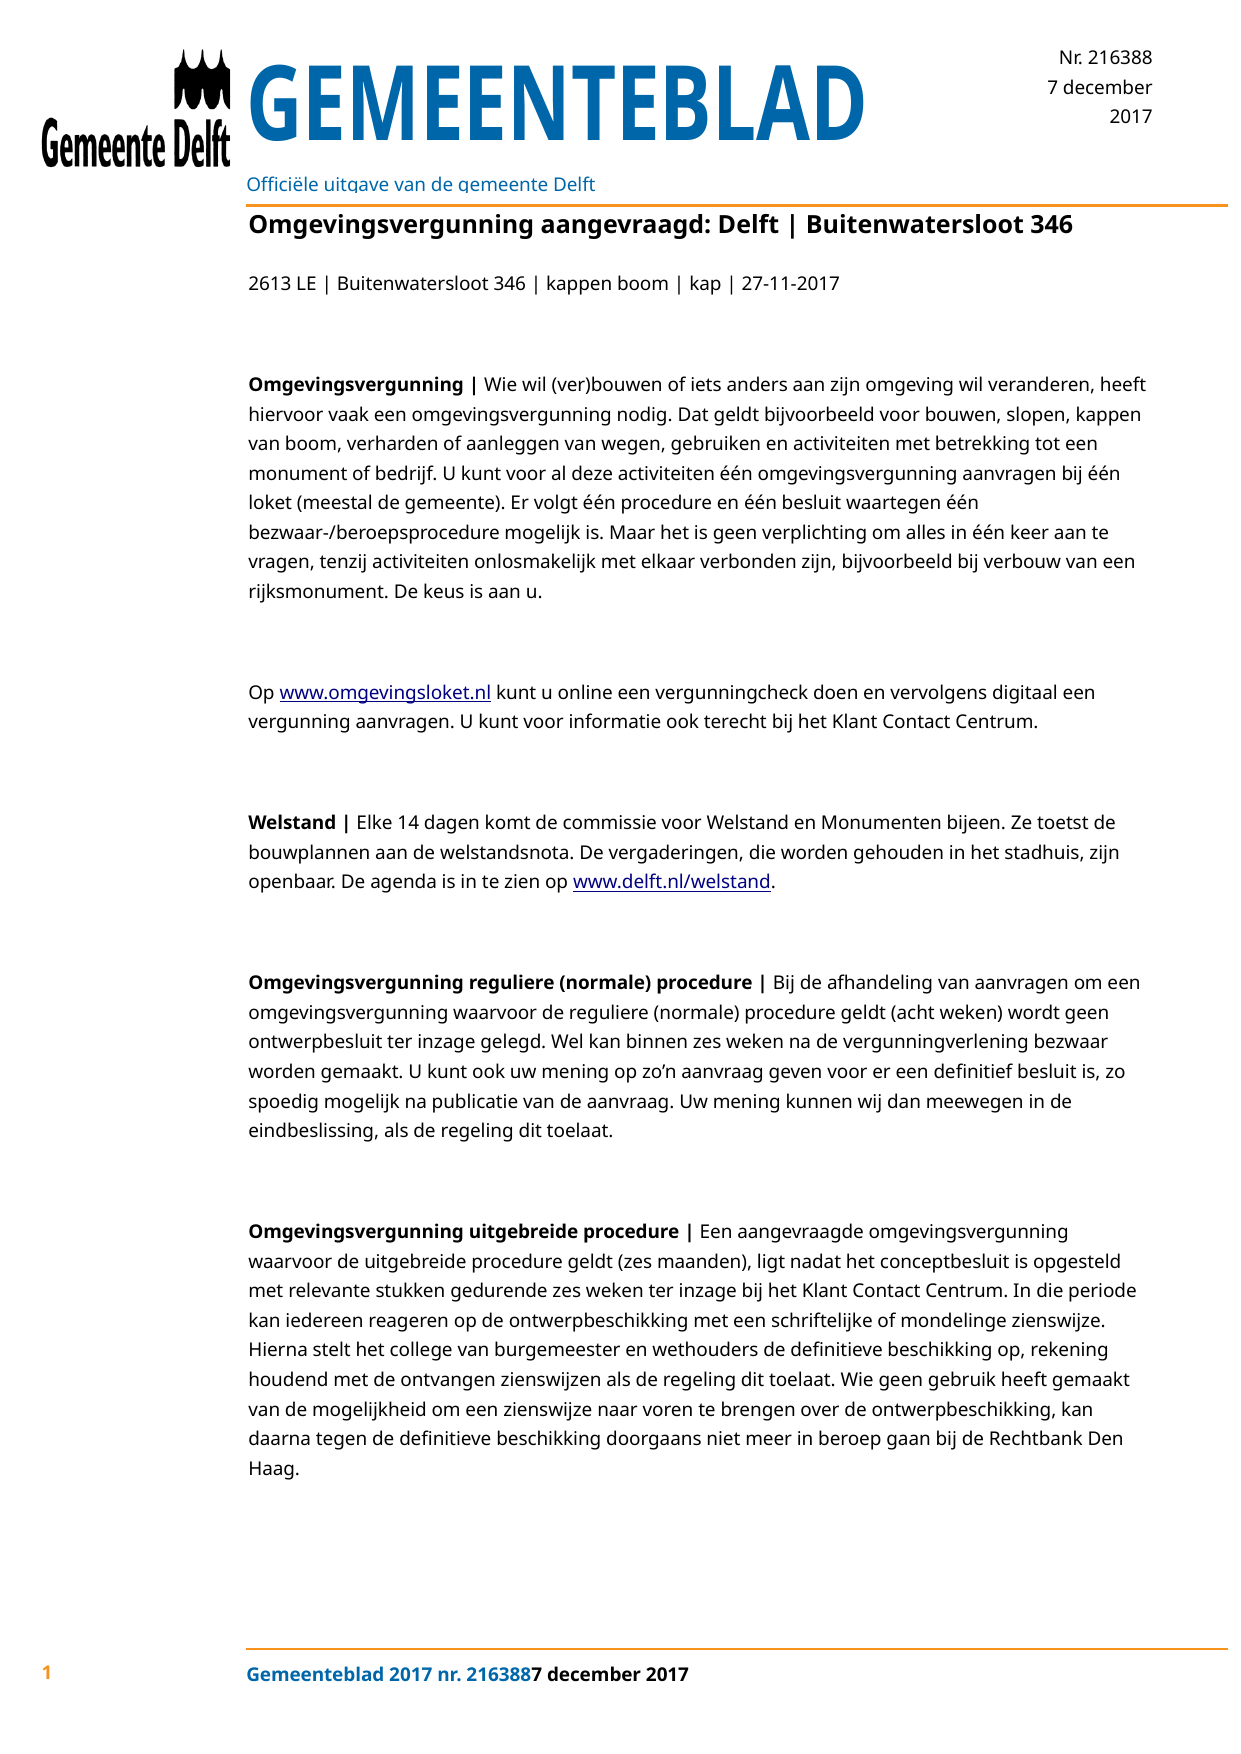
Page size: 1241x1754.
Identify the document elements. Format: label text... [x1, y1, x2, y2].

text Op www.omgevingsloket.nl kunt u online een vergunningcheck doen en vervolgens digitaal een vergunning aanvragen. U kunt voor informatie ook terecht bij het Klant Contact Centrum. [248, 679, 1152, 734]
text 2613 LE | Buitenwatersloot 346 | kappen boom | kap | 27-11-2017 [248, 270, 1152, 296]
text Omgevingsvergunning aangevraagd: Delft | Buitenwatersloot 346 [248, 207, 1152, 241]
picture [41, 47, 231, 172]
text Omgevingsvergunning | Wie wil (ver)bouwen of iets anders aan zijn omgeving wil veranderen, heeft hiervoor vaak een omgevingsvergunning nodig. Dat geldt bijvoorbeeld voor bouwen, slopen, kappen van boom, verharden of aanleggen van wegen, gebruiken en activiteiten met betrekking tot een monument of bedrijf. U kunt voor al deze activiteiten één omgevingsvergunning aanvragen bij één loket (meestal de gemeente). Er volgt één procedure en één besluit waartegen één bezwaar-/beroepsprocedure mogelijk is. Maar het is geen verplichting om alles in één keer aan te vragen, tenzij activiteiten onlosmakelijk met elkaar verbonden zijn, bijvoorbeeld bij verbouw van een rijksmonument. De keus is aan u. [248, 371, 1152, 604]
text Welstand | Elke 14 dagen komt de commissie voor Welstand en Monumenten bijeen. Ze toetst de bouwplannen aan de welstandsnota. De vergaderingen, die worden gehouden in het stadhuis, zijn openbaar. De agenda is in te zien op www.delft.nl/welstand. [248, 809, 1152, 894]
text Omgevingsvergunning uitgebreide procedure | Een aangevraagde omgevingsvergunning waarvoor de uitgebreide procedure geldt (zes maanden), ligt nadat het conceptbesluit is opgesteld met relevante stukken gedurende zes weken ter inzage bij het Klant Contact Centrum. In die periode kan iedereen reageren op de ontwerpbeschikking met een schriftelijke of mondelinge zienswijze. Hierna stelt het college van burgemeester en wethouders de definitieve beschikking op, rekening houdend met de ontvangen zienswijzen als de regeling dit toelaat. Wie geen gebruik heeft gemaakt van de mogelijkheid om een zienswijze naar voren te brengen over de ontwerpbeschikking, kan daarna tegen de definitieve beschikking doorgaans niet meer in beroep gaan bij de Rechtbank Den Haag. [248, 1218, 1152, 1481]
text Omgevingsvergunning reguliere (normale) procedure | Bij de afhandeling van aanvragen om een omgevingsvergunning waarvoor de reguliere (normale) procedure geldt (acht weken) wordt geen ontwerpbesluit ter inzage gelegd. Wel kan binnen zes weken na de vergunningverlening bezwaar worden gemaakt. U kunt ook uw mening op zo’n aanvraag geven voor er een definitief besluit is, zo spoedig mogelijk na publicatie van de aanvraag. Uw mening kunnen wij dan meewegen in de eindbeslissing, als de regeling dit toelaat. [248, 969, 1152, 1143]
